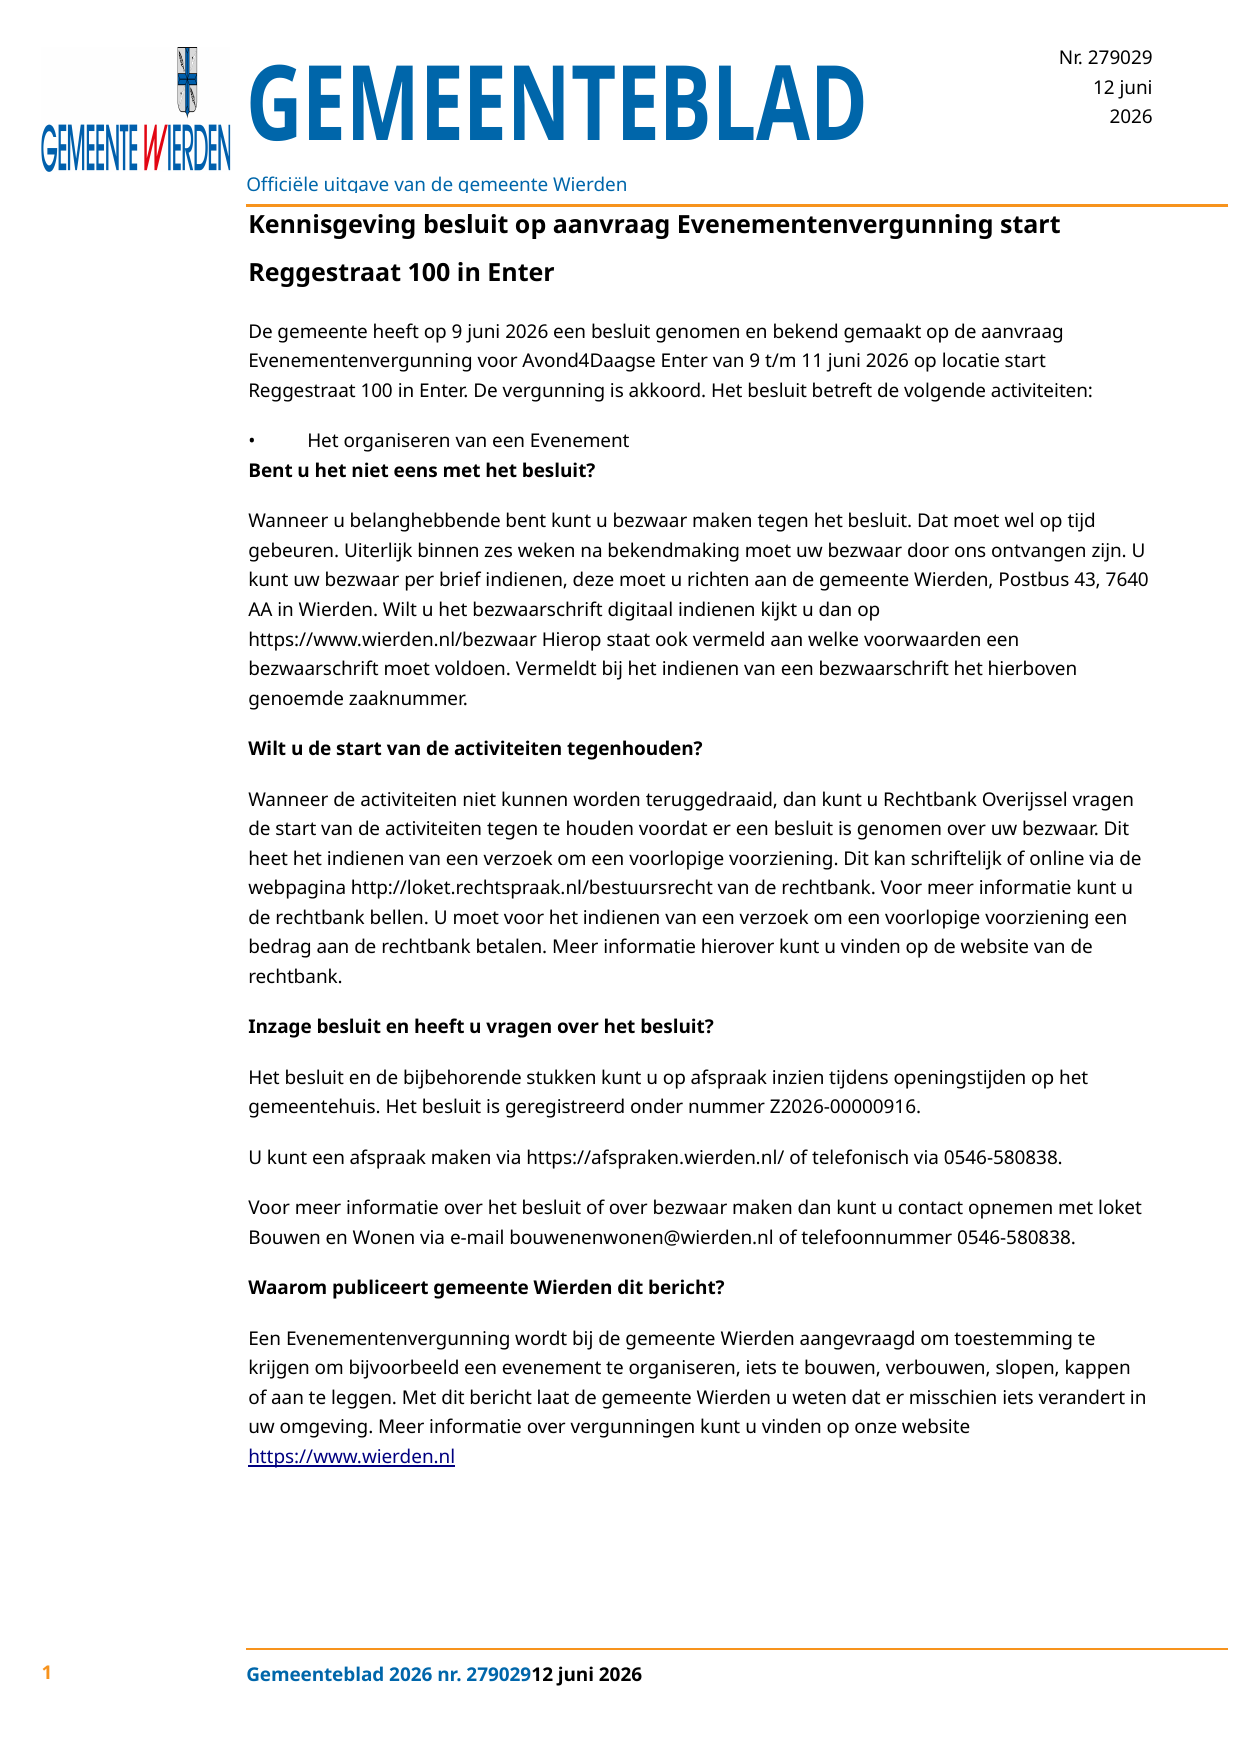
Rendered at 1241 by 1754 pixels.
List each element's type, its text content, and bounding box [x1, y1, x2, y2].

list Het organiseren van een Evenement [248, 427, 1152, 453]
text De gemeente heeft op 9 juni 2026 een besluit genomen en bekend gemaakt op de aanvraag Evenementenvergunning voor Avond4Daagse Enter van 9 t/m 11 juni 2026 op locatie start Reggestraat 100 in Enter. De vergunning is akkoord. Het besluit betreft de volgende activiteiten: [248, 318, 1152, 403]
text Inzage besluit en heeft u vragen over het besluit? [248, 1014, 1152, 1039]
text U kunt een afspraak maken via https://afspraken.wierden.nl/ of telefonisch via 0546-580838. [248, 1144, 1152, 1170]
picture [41, 47, 231, 172]
text Wilt u de start van de activiteiten tegenhouden? [248, 735, 1152, 761]
text Waarom publiceert gemeente Wierden dit bericht? [248, 1274, 1152, 1300]
text Voor meer informatie over het besluit of over bezwaar maken dan kunt u contact opnemen met loket Bouwen en Wonen via e-mail bouwenenwonen@wierden.nl of telefoonnummer 0546-580838. [248, 1194, 1152, 1250]
text Kennisgeving besluit op aanvraag Evenementenvergunning start Reggestraat 100 in Enter [248, 207, 1152, 288]
text Wanneer u belanghebbende bent kunt u bezwaar maken tegen het besluit. Dat moet wel op tijd gebeuren. Uiterlijk binnen zes weken na bekendmaking moet uw bezwaar door ons ontvangen zijn. U kunt uw bezwaar per brief indienen, deze moet u richten aan de gemeente Wierden, Postbus 43, 7640 AA in Wierden. Wilt u het bezwaarschrift digitaal indienen kijkt u dan op https://www.wierden.nl/bezwaar Hierop staat ook vermeld aan welke voorwaarden een bezwaarschrift moet voldoen. Vermeldt bij het indienen van een bezwaarschrift het hierboven genoemde zaaknummer. [248, 507, 1152, 711]
text Bent u het niet eens met het besluit? [248, 457, 1152, 483]
text Wanneer de activiteiten niet kunnen worden teruggedraaid, dan kunt u Rechtbank Overijssel vragen de start van de activiteiten tegen te houden voordat er een besluit is genomen over uw bezwaar. Dit heet het indienen van een verzoek om een voorlopige voorziening. Dit kan schriftelijk of online via de webpagina http://loket.rechtspraak.nl/bestuursrecht van de rechtbank. Voor meer informatie kunt u de rechtbank bellen. U moet voor het indienen van een verzoek om een voorlopige voorziening een bedrag aan de rechtbank betalen. Meer informatie hierover kunt u vinden op de website van de rechtbank. [248, 786, 1152, 989]
text Een Evenementenvergunning wordt bij de gemeente Wierden aangevraagd om toestemming te krijgen om bijvoorbeeld een evenement te organiseren, iets te bouwen, verbouwen, slopen, kappen of aan te leggen. Met dit bericht laat de gemeente Wierden u weten dat er misschien iets verandert in uw omgeving. Meer informatie over vergunningen kunt u vinden op onze website https://www.wierden.nl [248, 1325, 1152, 1469]
text Het besluit en de bijbehorende stukken kunt u op afspraak inzien tijdens openingstijden op het gemeentehuis. Het besluit is geregistreerd onder nummer Z2026-00000916. [248, 1064, 1152, 1119]
